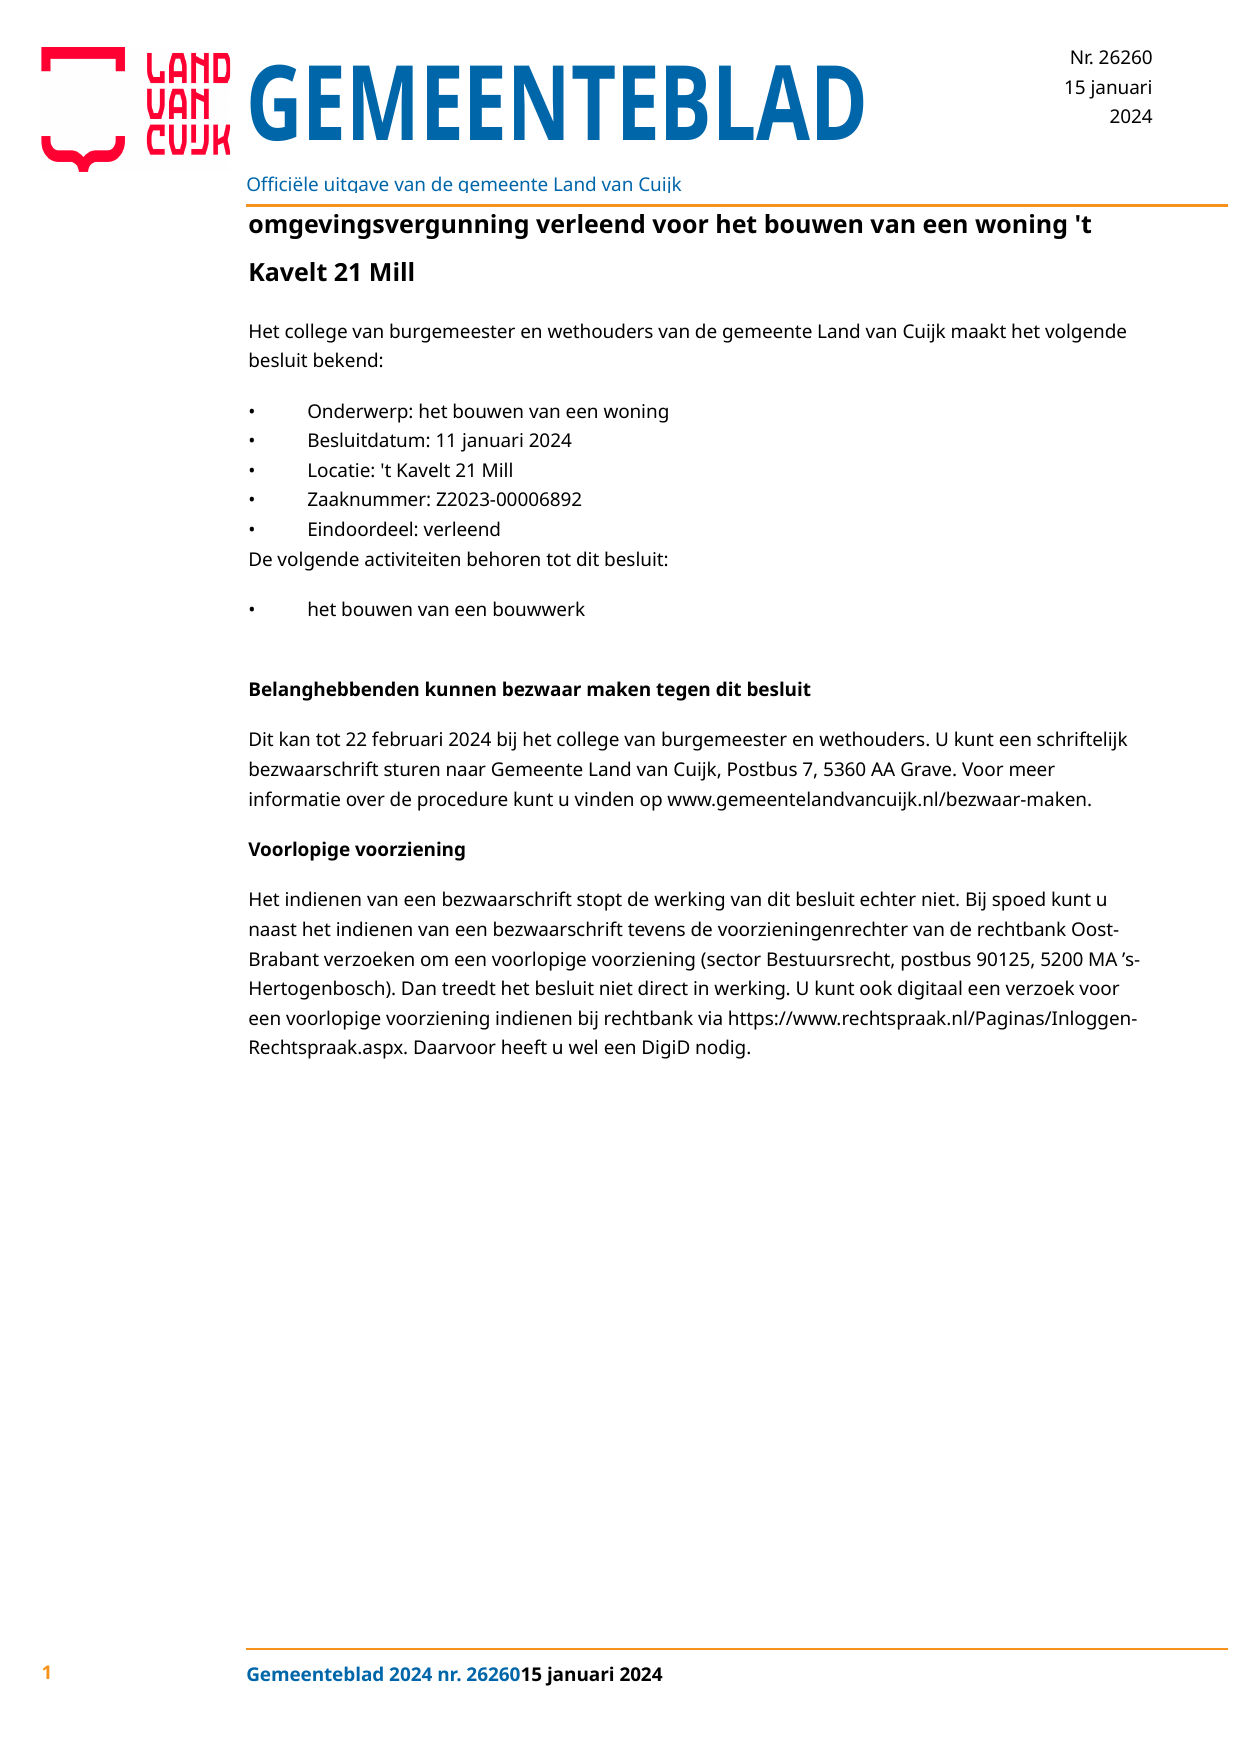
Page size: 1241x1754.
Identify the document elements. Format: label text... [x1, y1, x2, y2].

list Onderwerp: het bouwen van een woning [248, 398, 1152, 424]
text Het college van burgemeester en wethouders van de gemeente Land van Cuijk maakt het volgende besluit bekend: [248, 318, 1152, 373]
text Dit kan tot 22 februari 2024 bij het college van burgemeester en wethouders. U kunt een schriftelijk bezwaarschrift sturen naar Gemeente Land van Cuijk, Postbus 7, 5360 AA Grave. Voor meer informatie over de procedure kunt u vinden op www.gemeentelandvancuijk.nl/bezwaar-maken. [248, 727, 1152, 812]
text De volgende activiteiten behoren tot dit besluit: [248, 546, 1152, 572]
text Het indienen van een bezwaarschrift stopt de werking van dit besluit echter niet. Bij spoed kunt u naast het indienen van een bezwaarschrift tevens de voorzieningenrechter van de rechtbank Oost-Brabant verzoeken om een voorlopige voorziening (sector Bestuursrecht, postbus 90125, 5200 MA ’s-Hertogenbosch). Dan treedt het besluit niet direct in werking. U kunt ook digitaal een verzoek voor een voorlopige voorziening indienen bij rechtbank via https://www.rechtspraak.nl/Paginas/Inloggen-Rechtspraak.aspx. Daarvoor heeft u wel een DigiD nodig. [248, 887, 1152, 1060]
list Besluitdatum: 11 januari 2024 [248, 427, 1152, 453]
list Zaaknummer: Z2023-00006892 [248, 487, 1152, 512]
text Belanghebbenden kunnen bezwaar maken tegen dit besluit [248, 676, 1152, 702]
list Eindoordeel: verleend [248, 516, 1152, 542]
picture [41, 47, 231, 172]
text Voorlopige voorziening [248, 836, 1152, 862]
list Locatie: 't Kavelt 21 Mill [248, 457, 1152, 483]
text omgevingsvergunning verleend voor het bouwen van een woning 't Kavelt 21 Mill [248, 207, 1152, 288]
list het bouwen van een bouwwerk [248, 596, 1152, 622]
